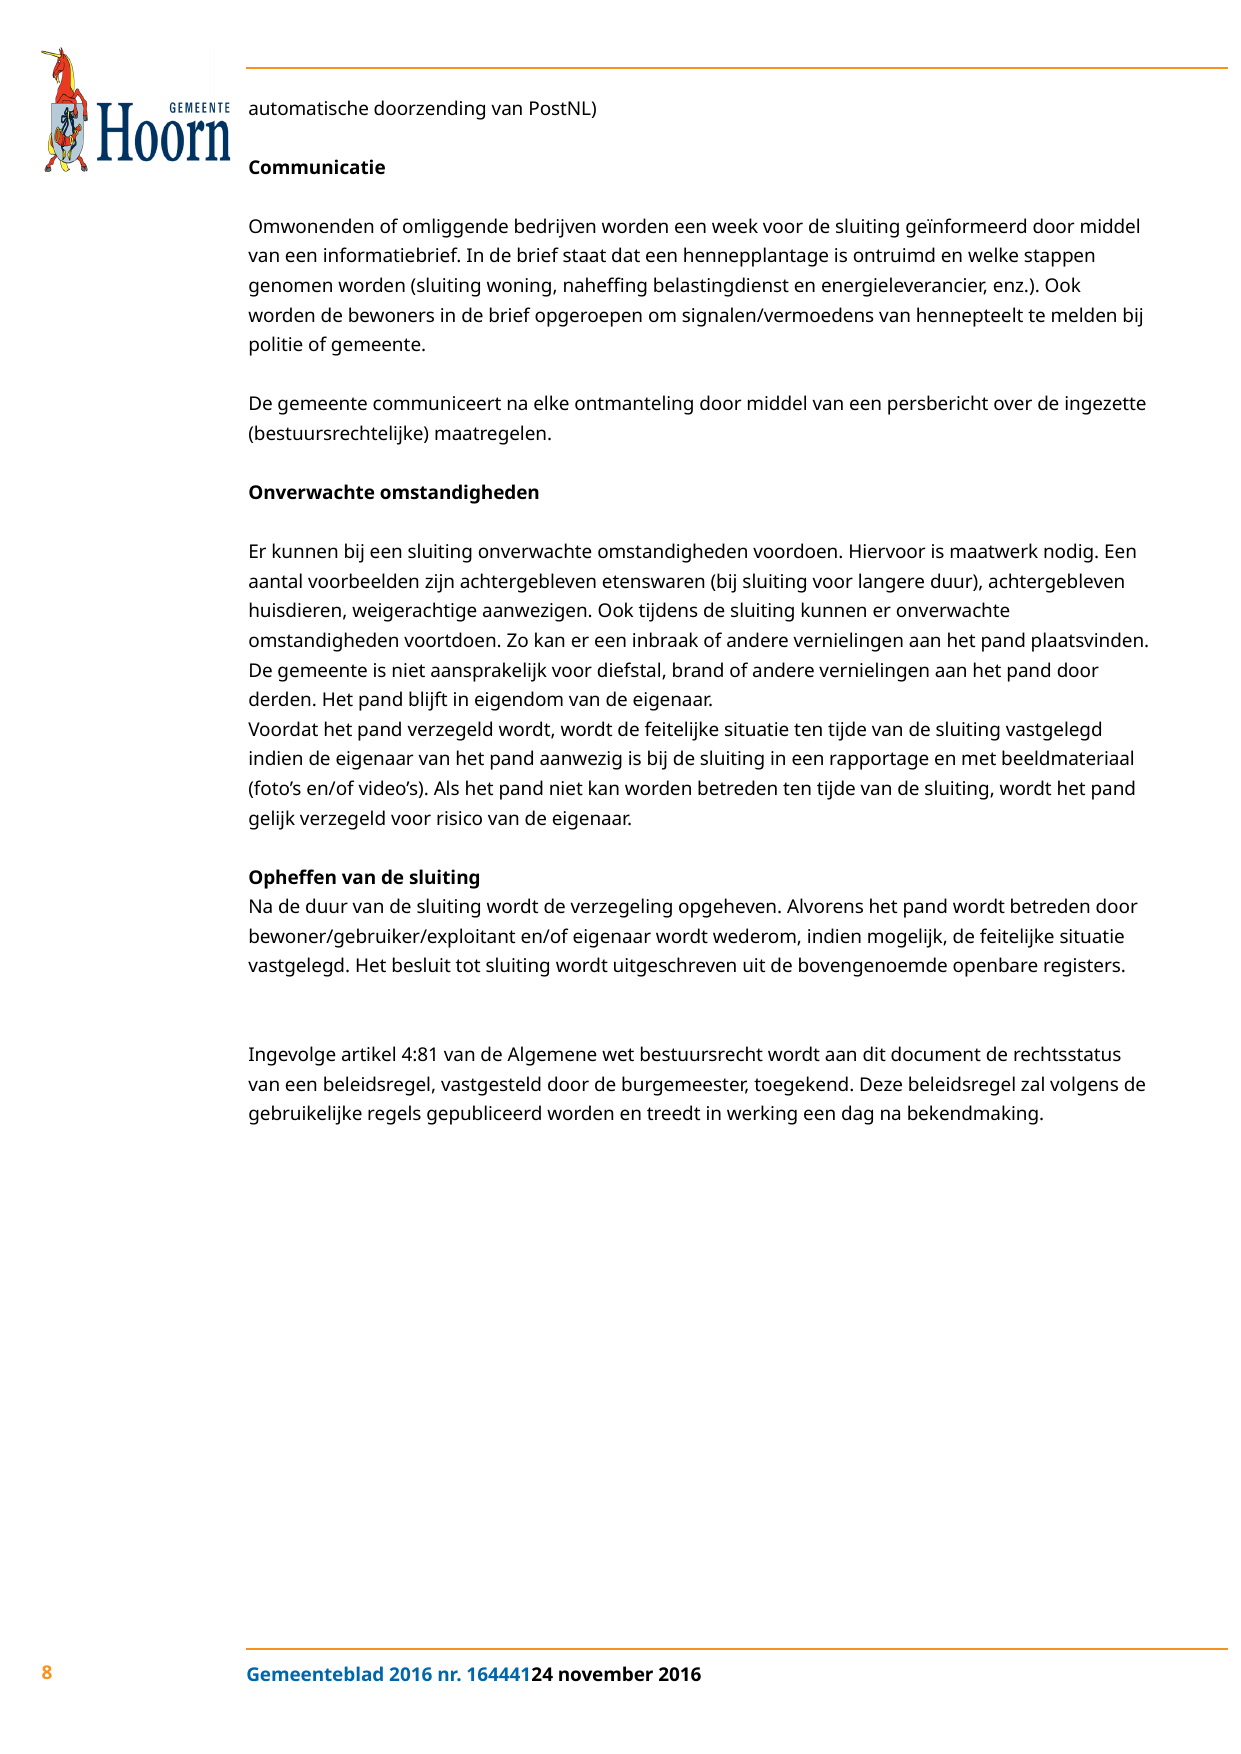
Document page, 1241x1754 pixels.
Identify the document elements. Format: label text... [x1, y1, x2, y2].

text De gemeente communiceert na elke ontmanteling door middel van een persbericht over de ingezette (bestuursrechtelijke) maatregelen. [248, 391, 1152, 446]
picture [41, 47, 231, 172]
text Er kunnen bij een sluiting onverwachte omstandigheden voordoen. Hiervoor is maatwerk nodig. Een aantal voorbeelden zijn achtergebleven etenswaren (bij sluiting voor langere duur), achtergebleven huisdieren, weigerachtige aanwezigen. Ook tijdens de sluiting kunnen er onverwachte omstandigheden voortdoen. Zo kan er een inbraak of andere vernielingen aan het pand plaatsvinden. De gemeente is niet aansprakelijk voor diefstal, brand of andere vernielingen aan het pand door derden. Het pand blijft in eigendom van de eigenaar. [248, 538, 1152, 712]
text Communicatie [248, 154, 1152, 180]
text automatische doorzending van PostNL) [248, 95, 1152, 121]
text Onverwachte omstandigheden [248, 479, 1152, 505]
text Voordat het pand verzegeld wordt, wordt de feitelijke situatie ten tijde van de sluiting vastgelegd indien de eigenaar van het pand aanwezig is bij de sluiting in een rapportage en met beeldmateriaal (foto’s en/of video’s). Als het pand niet kan worden betreden ten tijde van de sluiting, wordt het pand gelijk verzegeld voor risico van de eigenaar. [248, 716, 1152, 831]
text Na de duur van de sluiting wordt de verzegeling opgeheven. Alvorens het pand wordt betreden door bewoner/gebruiker/exploitant en/of eigenaar wordt wederom, indien mogelijk, de feitelijke situatie vastgelegd. Het besluit tot sluiting wordt uitgeschreven uit de bovengenoemde openbare registers. [248, 893, 1152, 978]
text Omwonenden of omliggende bedrijven worden een week voor de sluiting geïnformeerd door middel van een informatiebrief. In de brief staat dat een hennepplantage is ontruimd en welke stappen genomen worden (sluiting woning, naheffing belastingdienst en energieleverancier, enz.). Ook worden de bewoners in de brief opgeroepen om signalen/vermoedens van hennepteelt te melden bij politie of gemeente. [248, 213, 1152, 357]
text Opheffen van de sluiting [248, 864, 1152, 890]
text Ingevolge artikel 4:81 van de Algemene wet bestuursrecht wordt aan dit document de rechtsstatus van een beleidsregel, vastgesteld door de burgemeester, toegekend. Deze beleidsregel zal volgens de gebruikelijke regels gepubliceerd worden en treedt in werking een dag na bekendmaking. [248, 1041, 1152, 1126]
